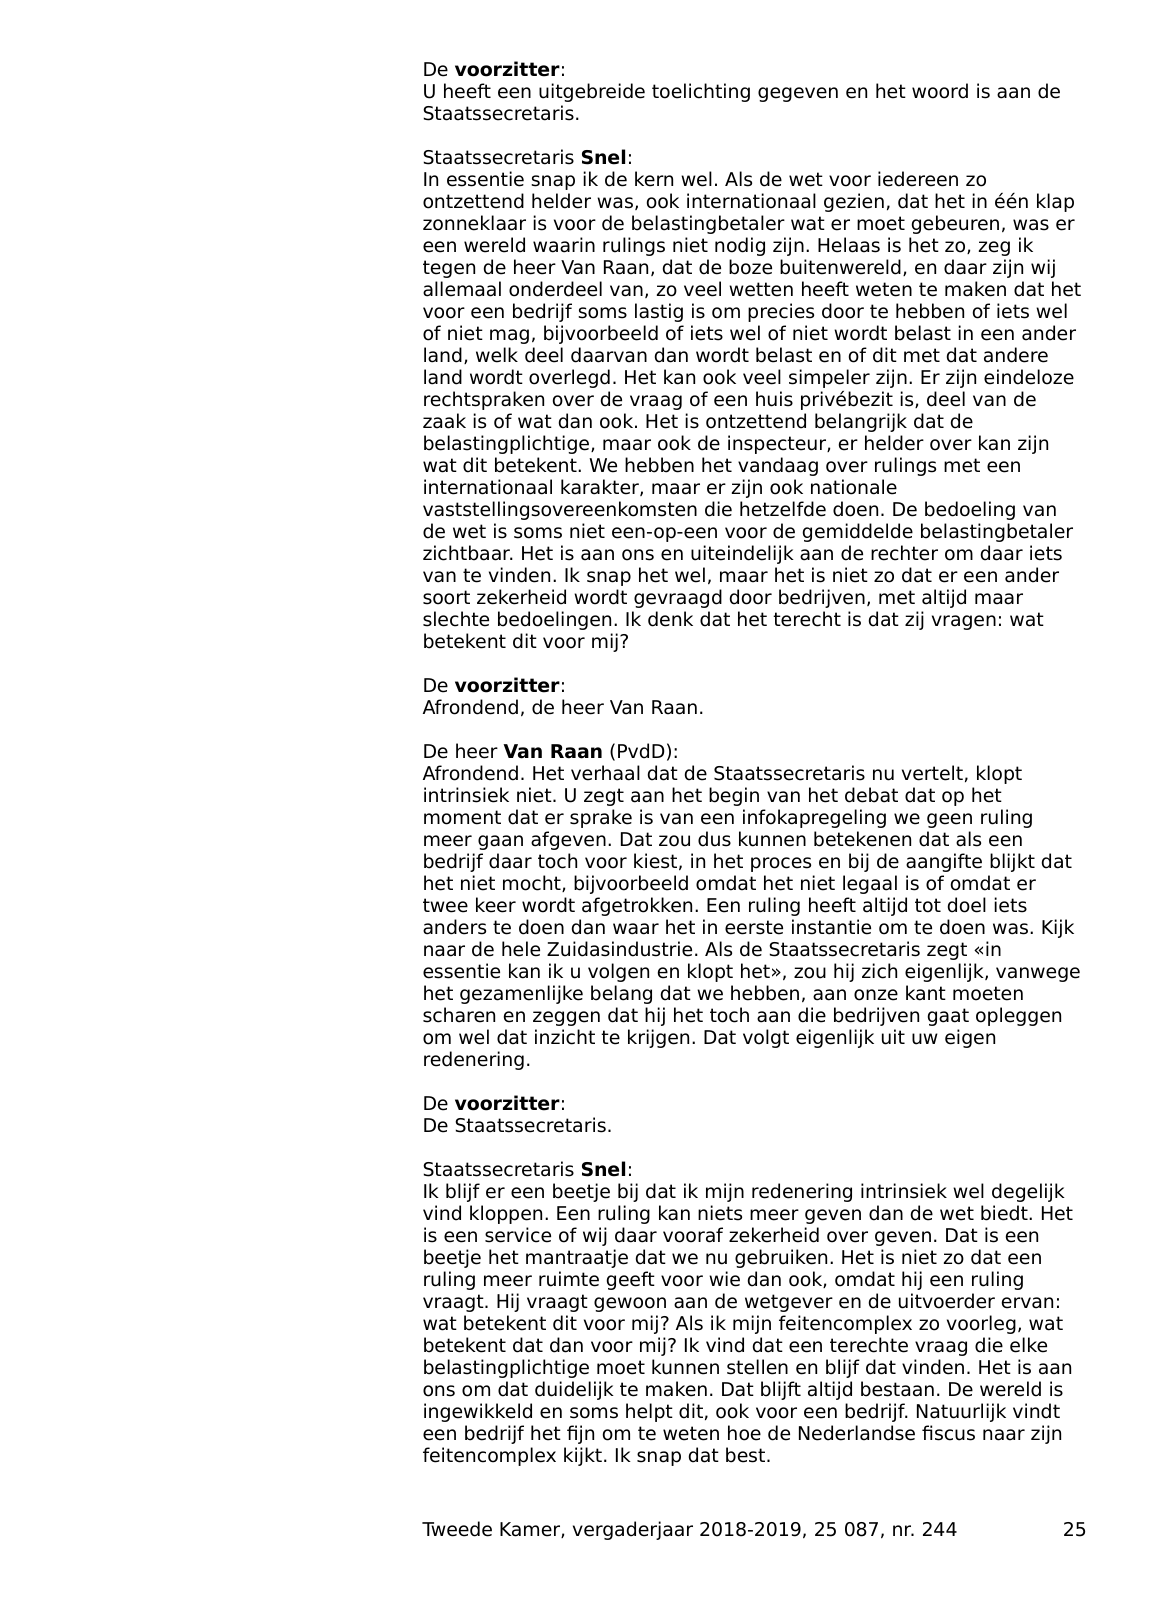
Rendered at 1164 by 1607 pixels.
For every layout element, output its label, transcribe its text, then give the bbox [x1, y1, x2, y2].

text De voorzitter: [422, 675, 1087, 697]
text De Staatssecretaris. [422, 1115, 1087, 1137]
text Staatssecretaris Snel: [422, 147, 1087, 169]
text Ik blijf er een beetje bij dat ik mijn redenering intrinsiek wel degelijk vind kloppen. Een ruling kan niets meer geven dan de wet biedt. Het is een service of wij daar vooraf zekerheid over geven. Dat is een beetje het mantraatje dat we nu gebruiken. Het is niet zo dat een ruling meer ruimte geeft voor wie dan ook, omdat hij een ruling vraagt. Hij vraagt gewoon aan de wetgever en de uitvoerder ervan: wat betekent dit voor mij? Als ik mijn feitencomplex zo voorleg, wat betekent dat dan voor mij? Ik vind dat een terechte vraag die elke belastingplichtige moet kunnen stellen en blijf dat vinden. Het is aan ons om dat duidelijk te maken. Dat blijft altijd bestaan. De wereld is ingewikkeld en soms helpt dit, ook voor een bedrijf. Natuurlijk vindt een bedrijf het fijn om te weten hoe de Nederlandse fiscus naar zijn feitencomplex kijkt. Ik snap dat best. [422, 1181, 1087, 1467]
text Staatssecretaris Snel: [422, 1159, 1087, 1181]
text De voorzitter: [422, 1093, 1087, 1115]
text Afrondend, de heer Van Raan. [422, 697, 1087, 719]
text De heer Van Raan (PvdD): [422, 741, 1087, 763]
text De voorzitter: [422, 59, 1087, 81]
text U heeft een uitgebreide toelichting gegeven en het woord is aan de Staatssecretaris. [422, 81, 1087, 125]
text In essentie snap ik de kern wel. Als de wet voor iedereen zo ontzettend helder was, ook internationaal gezien, dat het in één klap zonneklaar is voor de belastingbetaler wat er moet gebeuren, was er een wereld waarin rulings niet nodig zijn. Helaas is het zo, zeg ik tegen de heer Van Raan, dat de boze buitenwereld, en daar zijn wij allemaal onderdeel van, zo veel wetten heeft weten te maken dat het voor een bedrijf soms lastig is om precies door te hebben of iets wel of niet mag, bijvoorbeeld of iets wel of niet wordt belast in een ander land, welk deel daarvan dan wordt belast en of dit met dat andere land wordt overlegd. Het kan ook veel simpeler zijn. Er zijn eindeloze rechtspraken over de vraag of een huis privébezit is, deel van de zaak is of wat dan ook. Het is ontzettend belangrijk dat de belastingplichtige, maar ook de inspecteur, er helder over kan zijn wat dit betekent. We hebben het vandaag over rulings met een internationaal karakter, maar er zijn ook nationale vaststellingsovereenkomsten die hetzelfde doen. De bedoeling van de wet is soms niet een-op-een voor de gemiddelde belastingbetaler zichtbaar. Het is aan ons en uiteindelijk aan de rechter om daar iets van te vinden. Ik snap het wel, maar het is niet zo dat er een ander soort zekerheid wordt gevraagd door bedrijven, met altijd maar slechte bedoelingen. Ik denk dat het terecht is dat zij vragen: wat betekent dit voor mij? [422, 169, 1087, 653]
text Afrondend. Het verhaal dat de Staatssecretaris nu vertelt, klopt intrinsiek niet. U zegt aan het begin van het debat dat op het moment dat er sprake is van een infokapregeling we geen ruling meer gaan afgeven. Dat zou dus kunnen betekenen dat als een bedrijf daar toch voor kiest, in het proces en bij de aangifte blijkt dat het niet mocht, bijvoorbeeld omdat het niet legaal is of omdat er twee keer wordt afgetrokken. Een ruling heeft altijd tot doel iets anders te doen dan waar het in eerste instantie om te doen was. Kijk naar de hele Zuidasindustrie. Als de Staatssecretaris zegt «in essentie kan ik u volgen en klopt het», zou hij zich eigenlijk, vanwege het gezamenlijke belang dat we hebben, aan onze kant moeten scharen en zeggen dat hij het toch aan die bedrijven gaat opleggen om wel dat inzicht te krijgen. Dat volgt eigenlijk uit uw eigen redenering. [422, 763, 1087, 1071]
